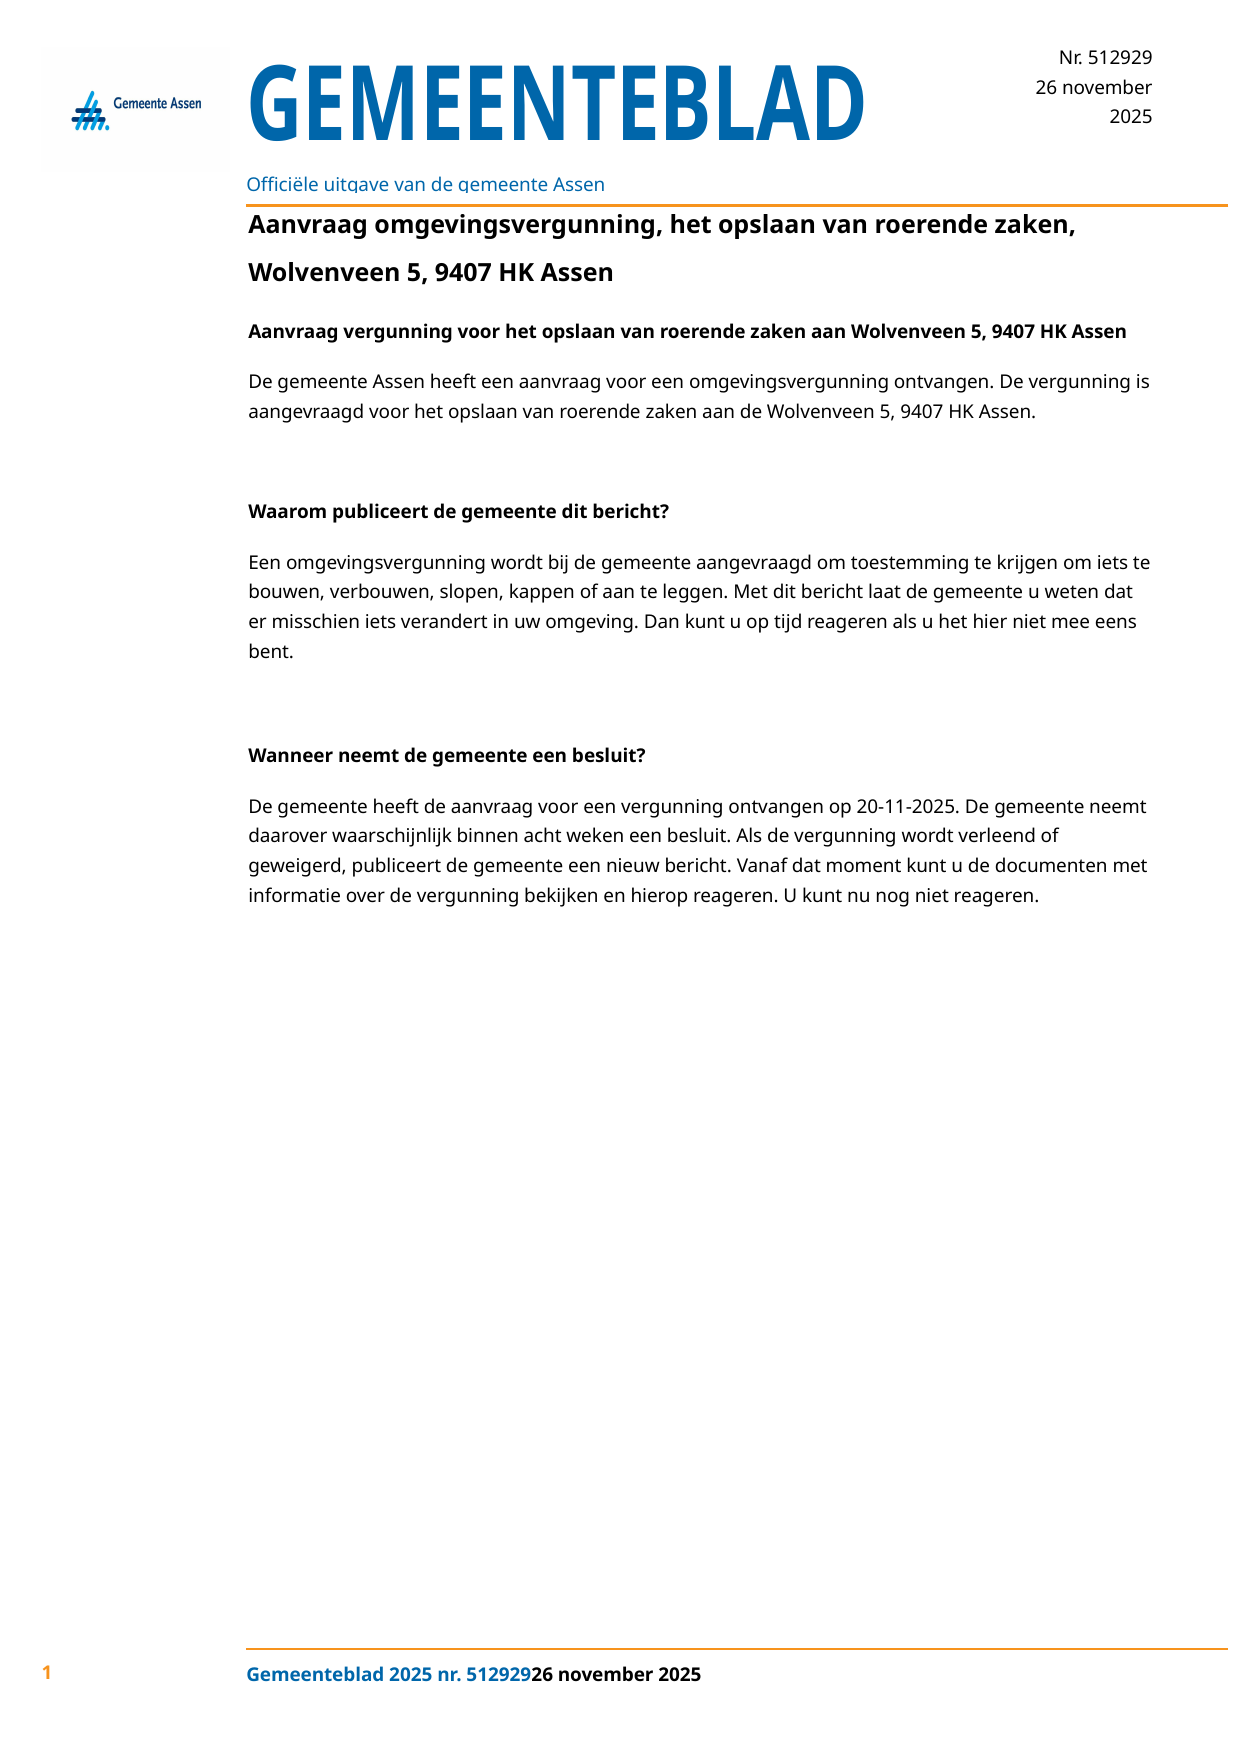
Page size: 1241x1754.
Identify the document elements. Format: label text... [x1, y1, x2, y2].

text ﻿Wanneer neemt de gemeente een besluit? [248, 739, 1152, 768]
text Een omgevingsvergunning wordt bij de gemeente aangevraagd om toestemming te krijgen om iets te bouwen, verbouwen, slopen, kappen of aan te leggen. Met dit bericht laat de gemeente u weten dat er misschien iets verandert in uw omgeving. Dan kunt u op tijd reageren als u het hier niet mee eens bent. [248, 549, 1152, 664]
picture [41, 47, 231, 172]
text Aanvraag omgevingsvergunning, het opslaan van roerende zaken, Wolvenveen 5, 9407 HK Assen [248, 207, 1152, 288]
text Waarom publiceert de gemeente dit bericht? [248, 499, 1152, 524]
text De gemeente Assen heeft een aanvraag voor een omgevingsvergunning ontvangen. De vergunning is aangevraagd voor het opslaan van roerende zaken aan de Wolvenveen 5, 9407 HK Assen. [248, 368, 1152, 424]
text Aanvraag vergunning voor het opslaan van roerende zaken aan Wolvenveen 5, 9407 HK Assen [248, 318, 1152, 344]
text De gemeente heeft de aanvraag voor een vergunning ontvangen op 20-11-2025. De gemeente neemt daarover waarschijnlijk binnen acht weken een besluit. Als de vergunning wordt verleend of geweigerd, publiceert de gemeente een nieuw bericht. Vanaf dat moment kunt u de documenten met informatie over de vergunning bekijken en hierop reageren. U kunt nu nog niet reageren. [248, 793, 1152, 908]
